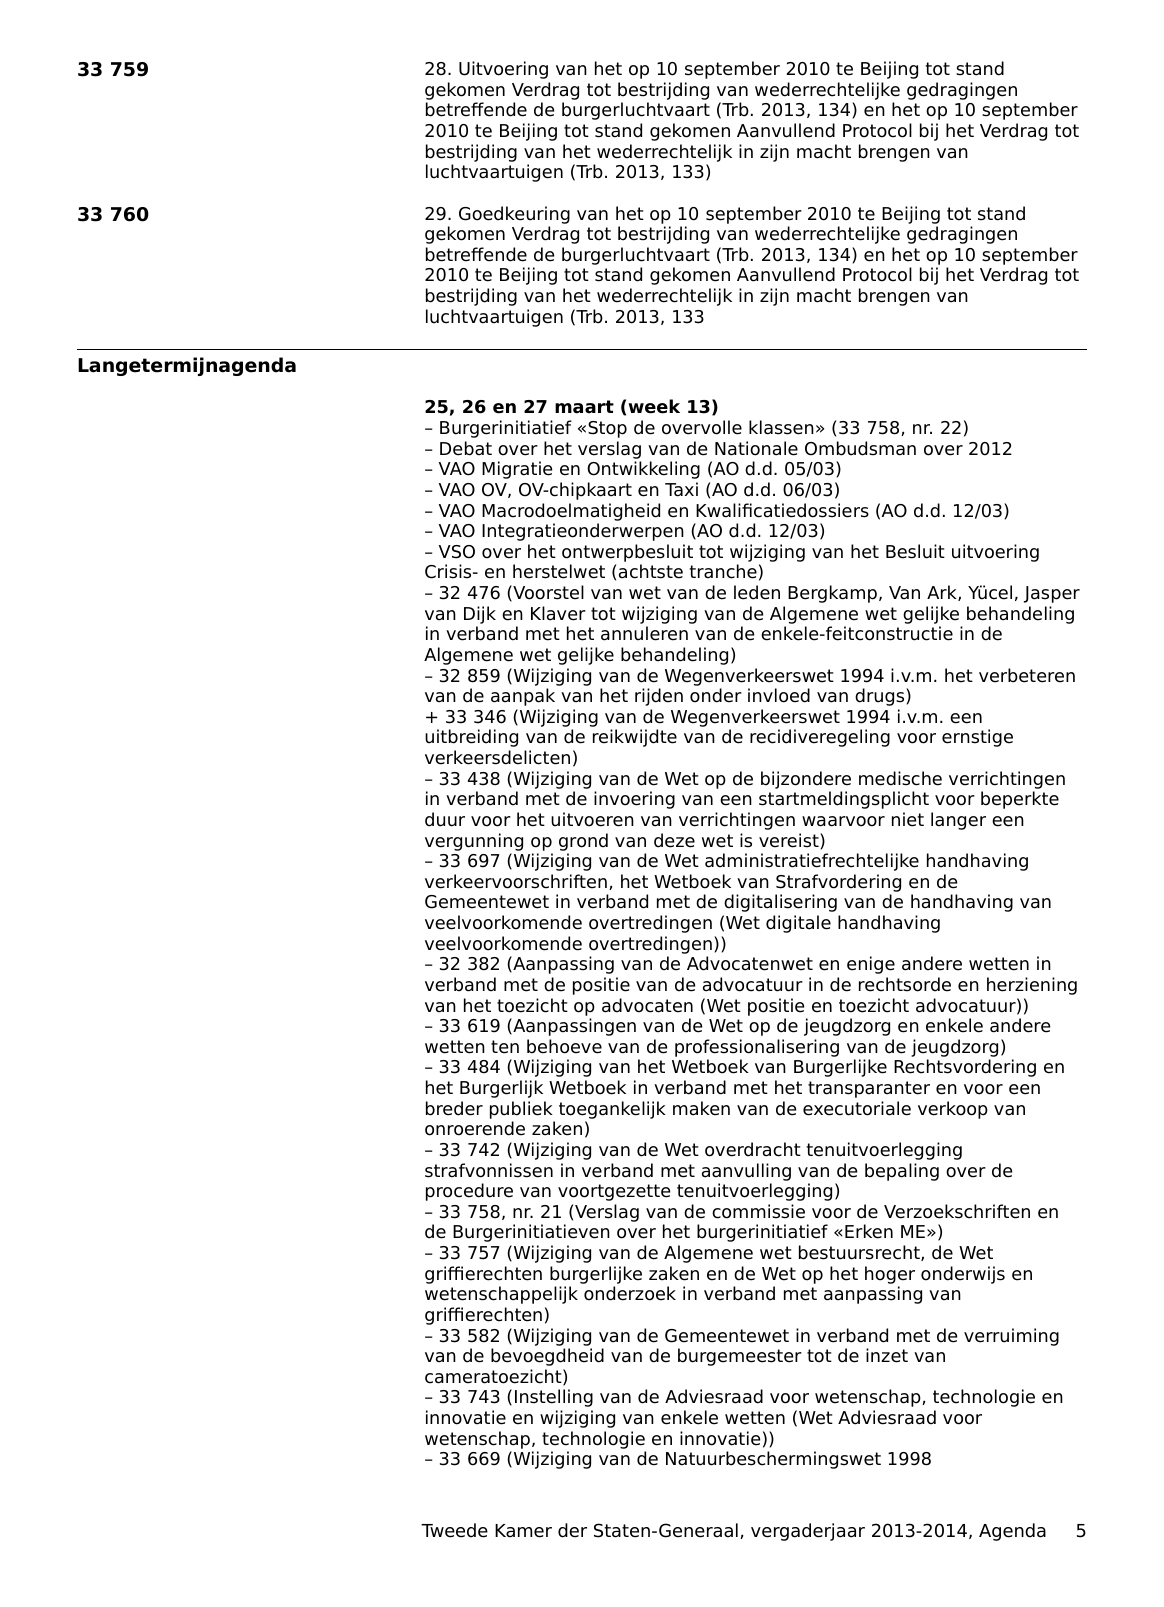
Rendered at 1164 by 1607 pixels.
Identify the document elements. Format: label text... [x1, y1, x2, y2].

table_cell [77, 1058, 401, 1140]
table_cell – 32 476 (Voorstel van wet van de leden Bergkamp, Van Ark, Yücel, Jasper van Dijk en Klaver tot wijziging van de Algemene wet gelijke behandeling in verband met het annuleren van de enkele-feitconstructie in de Algemene wet gelijke behandeling) [418, 583, 1087, 666]
table_cell [401, 521, 418, 542]
table_cell [77, 398, 401, 418]
table_cell – 32 382 (Aanpassing van de Advocatenwet en enige andere wetten in verband met de positie van de advocatuur in de rechtsorde en herziening van het toezicht op advocaten (Wet positie en toezicht advocatuur)) [418, 954, 1087, 1016]
table_header [418, 350, 1087, 377]
table_cell – 33 484 (Wijziging van het Wetboek van Burgerlijke Rechtsvordering en het Burgerlijk Wetboek in verband met het transparanter en voor een breder publiek toegankelijk maken van de executoriale verkoop van onroerende zaken) [418, 1058, 1087, 1140]
table_cell – VSO over het ontwerpbesluit tot wijziging van het Besluit uitvoering Crisis- en herstelwet (achtste tranche) [418, 542, 1087, 583]
table_cell – 33 619 (Aanpassingen van de Wet op de jeugdzorg en enkele andere wetten ten behoeve van de professionalisering van de jeugdzorg) [418, 1016, 1087, 1057]
table_cell + 33 346 (Wijziging van de Wegenverkeerswet 1994 i.v.m. een uitbreiding van de reikwijdte van de recidiveregeling voor ernstige verkeersdelicten) [418, 707, 1087, 769]
table_cell [401, 1388, 418, 1449]
table_cell [401, 769, 418, 851]
table_cell [401, 480, 418, 501]
table_cell – Debat over het verslag van de Nationale Ombudsman over 2012 [418, 439, 1087, 459]
table_cell [77, 439, 401, 459]
table_cell [401, 59, 418, 183]
table_cell – 33 757 (Wijziging van de Algemene wet bestuursrecht, de Wet griffierechten burgerlijke zaken en de Wet op het hoger onderwijs en wetenschappelijk onderzoek in verband met aanpassing van griffierechten) [418, 1243, 1087, 1326]
table_cell [77, 583, 401, 666]
table_cell [401, 1243, 418, 1326]
table_cell – 33 743 (Instelling van de Adviesraad voor wetenschap, technologie en innovatie en wijziging van enkele wetten (Wet Adviesraad voor wetenschap, technologie en innovatie)) [418, 1388, 1087, 1449]
table_cell [401, 398, 418, 418]
table_cell [77, 666, 401, 707]
table_cell 25, 26 en 27 maart (week 13) [418, 398, 1087, 418]
table_cell – 33 742 (Wijziging van de Wet overdracht tenuitvoerlegging strafvonnissen in verband met aanvulling van de bepaling over de procedure van voortgezette tenuitvoerlegging) [418, 1140, 1087, 1202]
table_cell [401, 1326, 418, 1387]
table_cell [77, 1326, 401, 1387]
table_cell [401, 542, 418, 583]
table_cell [401, 583, 418, 666]
table_cell [401, 1140, 418, 1202]
table_cell [401, 439, 418, 459]
table_cell – VAO Migratie en Ontwikkeling (AO d.d. 05/03) [418, 459, 1087, 480]
table_cell [401, 707, 418, 769]
table_cell [77, 183, 401, 203]
table_cell [77, 1016, 401, 1057]
table_cell 33 760 [77, 204, 401, 327]
table_cell [401, 666, 418, 707]
table_cell [401, 377, 418, 397]
table_cell [77, 851, 401, 954]
table_cell 33 759 [77, 59, 401, 183]
table_cell [77, 1243, 401, 1326]
table_cell [418, 183, 1087, 203]
table_cell [77, 542, 401, 583]
table_cell – 32 859 (Wijziging van de Wegenverkeerswet 1994 i.v.m. het verbeteren van de aanpak van het rijden onder invloed van drugs) [418, 666, 1087, 707]
table_cell [77, 954, 401, 1016]
table_cell – 33 697 (Wijziging van de Wet administratiefrechtelijke handhaving verkeervoorschriften, het Wetboek van Strafvordering en de Gemeentewet in verband met de digitalisering van de handhaving van veelvoorkomende overtredingen (Wet digitale handhaving veelvoorkomende overtredingen)) [418, 851, 1087, 954]
table_cell [401, 1202, 418, 1243]
table_cell [77, 1140, 401, 1202]
table_header [401, 350, 418, 377]
table_cell [401, 418, 418, 439]
table_cell [77, 377, 401, 397]
table_cell [401, 1449, 418, 1470]
table_cell 29. Goedkeuring van het op 10 september 2010 te Beijing tot stand gekomen Verdrag tot bestrijding van wederrechtelijke gedragingen betreffende de burgerluchtvaart (Trb. 2013, 134) en het op 10 september 2010 te Beijing tot stand gekomen Aanvullend Protocol bij het Verdrag tot bestrijding van het wederrechtelijk in zijn macht brengen van luchtvaartuigen (Trb. 2013, 133 [418, 204, 1087, 327]
table_cell [401, 501, 418, 521]
table_cell – 33 438 (Wijziging van de Wet op de bijzondere medische verrichtingen in verband met de invoering van een startmeldingsplicht voor beperkte duur voor het uitvoeren van verrichtingen waarvoor niet langer een vergunning op grond van deze wet is vereist) [418, 769, 1087, 851]
table_cell – 33 582 (Wijziging van de Gemeentewet in verband met de verruiming van de bevoegdheid van de burgemeester tot de inzet van cameratoezicht) [418, 1326, 1087, 1387]
table_cell [401, 459, 418, 480]
table_cell [401, 954, 418, 1016]
table_cell [77, 480, 401, 501]
table_cell – VAO OV, OV-chipkaart en Taxi (AO d.d. 06/03) [418, 480, 1087, 501]
table_cell – 33 758, nr. 21 (Verslag van de commissie voor de Verzoekschriften en de Burgerinitiatieven over het burgerinitiatief «Erken ME») [418, 1202, 1087, 1243]
table_cell [77, 707, 401, 769]
table_cell – 33 669 (Wijziging van de Natuurbeschermingswet 1998 [418, 1449, 1087, 1470]
table_cell [418, 377, 1087, 397]
table_cell 28. Uitvoering van het op 10 september 2010 te Beijing tot stand gekomen Verdrag tot bestrijding van wederrechtelijke gedragingen betreffende de burgerluchtvaart (Trb. 2013, 134) en het op 10 september 2010 te Beijing tot stand gekomen Aanvullend Protocol bij het Verdrag tot bestrijding van het wederrechtelijk in zijn macht brengen van luchtvaartuigen (Trb. 2013, 133) [418, 59, 1087, 183]
table_cell [77, 459, 401, 480]
table_cell [401, 183, 418, 203]
table_cell [401, 1058, 418, 1140]
table_cell [77, 1449, 401, 1470]
table_cell – VAO Macrodoelmatigheid en Kwalificatiedossiers (AO d.d. 12/03) [418, 501, 1087, 521]
table_cell [401, 851, 418, 954]
table_cell [77, 769, 401, 851]
table_cell [77, 501, 401, 521]
table_cell [77, 418, 401, 439]
table_cell – VAO Integratieonderwerpen (AO d.d. 12/03) [418, 521, 1087, 542]
table_cell [77, 1202, 401, 1243]
table_header Langetermijnagenda [77, 350, 401, 377]
table_cell – Burgerinitiatief «Stop de overvolle klassen» (33 758, nr. 22) [418, 418, 1087, 439]
table_cell [77, 521, 401, 542]
table_cell [401, 1016, 418, 1057]
table_cell [77, 1388, 401, 1449]
table_cell [401, 204, 418, 327]
